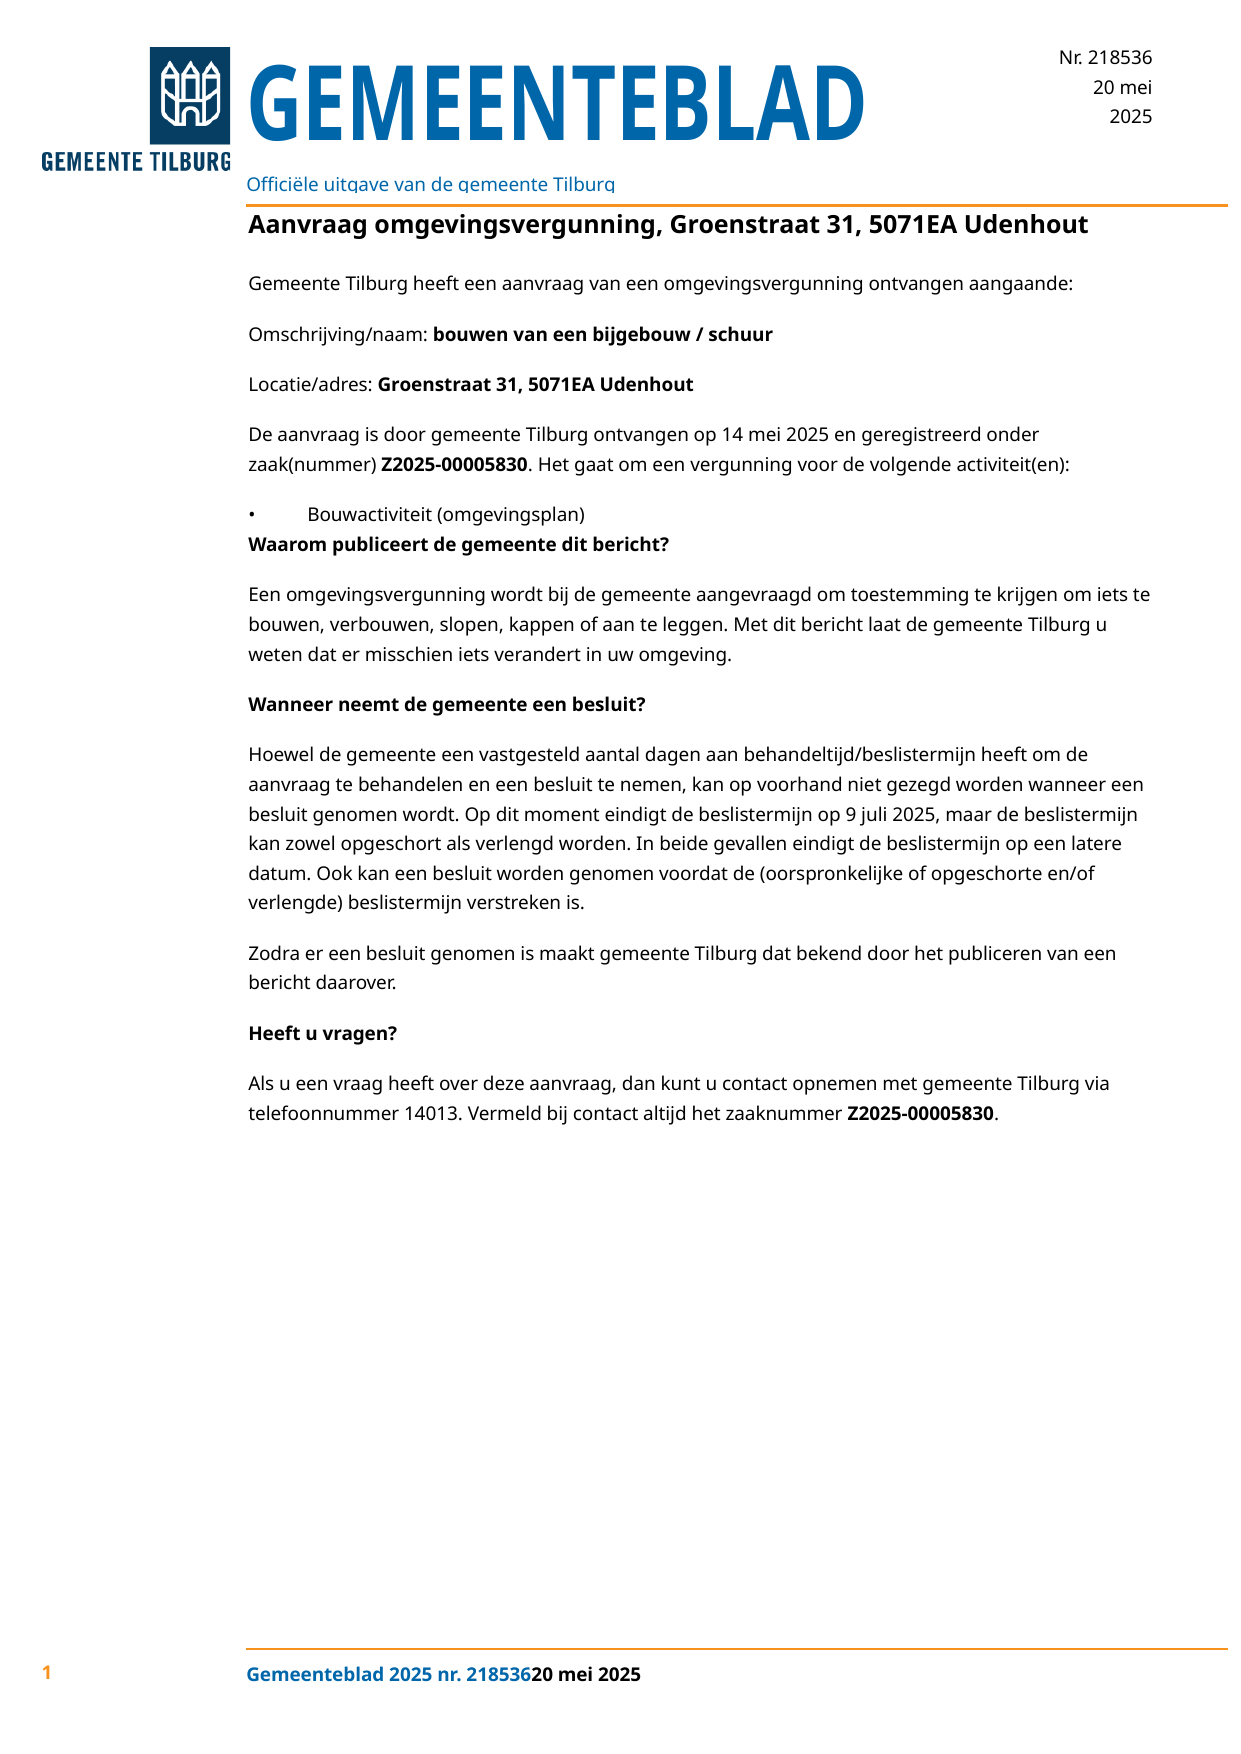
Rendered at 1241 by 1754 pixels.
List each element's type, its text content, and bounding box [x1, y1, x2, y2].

text Omschrijving/naam: bouwen van een bijgebouw / schuur [248, 321, 1152, 346]
list Bouwactiviteit (omgevingsplan) [248, 502, 1152, 527]
text Wanneer neemt de gemeente een besluit? [248, 691, 1152, 717]
text Zodra er een besluit genomen is maakt gemeente Tilburg dat bekend door het publiceren van een bericht daarover. [248, 940, 1152, 995]
text Als u een vraag heeft over deze aanvraag, dan kunt u contact opnemen met gemeente Tilburg via telefoonnummer 14013. Vermeld bij contact altijd het zaaknummer Z2025-00005830. [248, 1070, 1152, 1126]
text Hoewel de gemeente een vastgesteld aantal dagen aan behandeltijd/beslistermijn heeft om de aanvraag te behandelen en een besluit te nemen, kan op voorhand niet gezegd worden wanneer een besluit genomen wordt. Op dit moment eindigt de beslistermijn op 9 juli 2025, maar de beslistermijn kan zowel opgeschort als verlengd worden. In beide gevallen eindigt de beslistermijn op een latere datum. Ook kan een besluit worden genomen voordat de (oorspronkelijke of opgeschorte en/of verlengde) beslistermijn verstreken is. [248, 742, 1152, 915]
text Locatie/adres: Groenstraat 31, 5071EA Udenhout [248, 371, 1152, 397]
text Heeft u vragen? [248, 1020, 1152, 1046]
text Aanvraag omgevingsvergunning, Groenstraat 31, 5071EA Udenhout [248, 207, 1152, 241]
text Gemeente Tilburg heeft een aanvraag van een omgevingsvergunning ontvangen aangaande: [248, 270, 1152, 296]
picture [41, 47, 231, 172]
text Waarom publiceert de gemeente dit bericht? [248, 531, 1152, 557]
text Een omgevingsvergunning wordt bij de gemeente aangevraagd om toestemming te krijgen om iets te bouwen, verbouwen, slopen, kappen of aan te leggen. Met dit bericht laat de gemeente Tilburg u weten dat er misschien iets verandert in uw omgeving. [248, 582, 1152, 666]
text De aanvraag is door gemeente Tilburg ontvangen op 14 mei 2025 en geregistreerd onder zaak(nummer) Z2025-00005830. Het gaat om een vergunning voor de volgende activiteit(en): [248, 422, 1152, 477]
